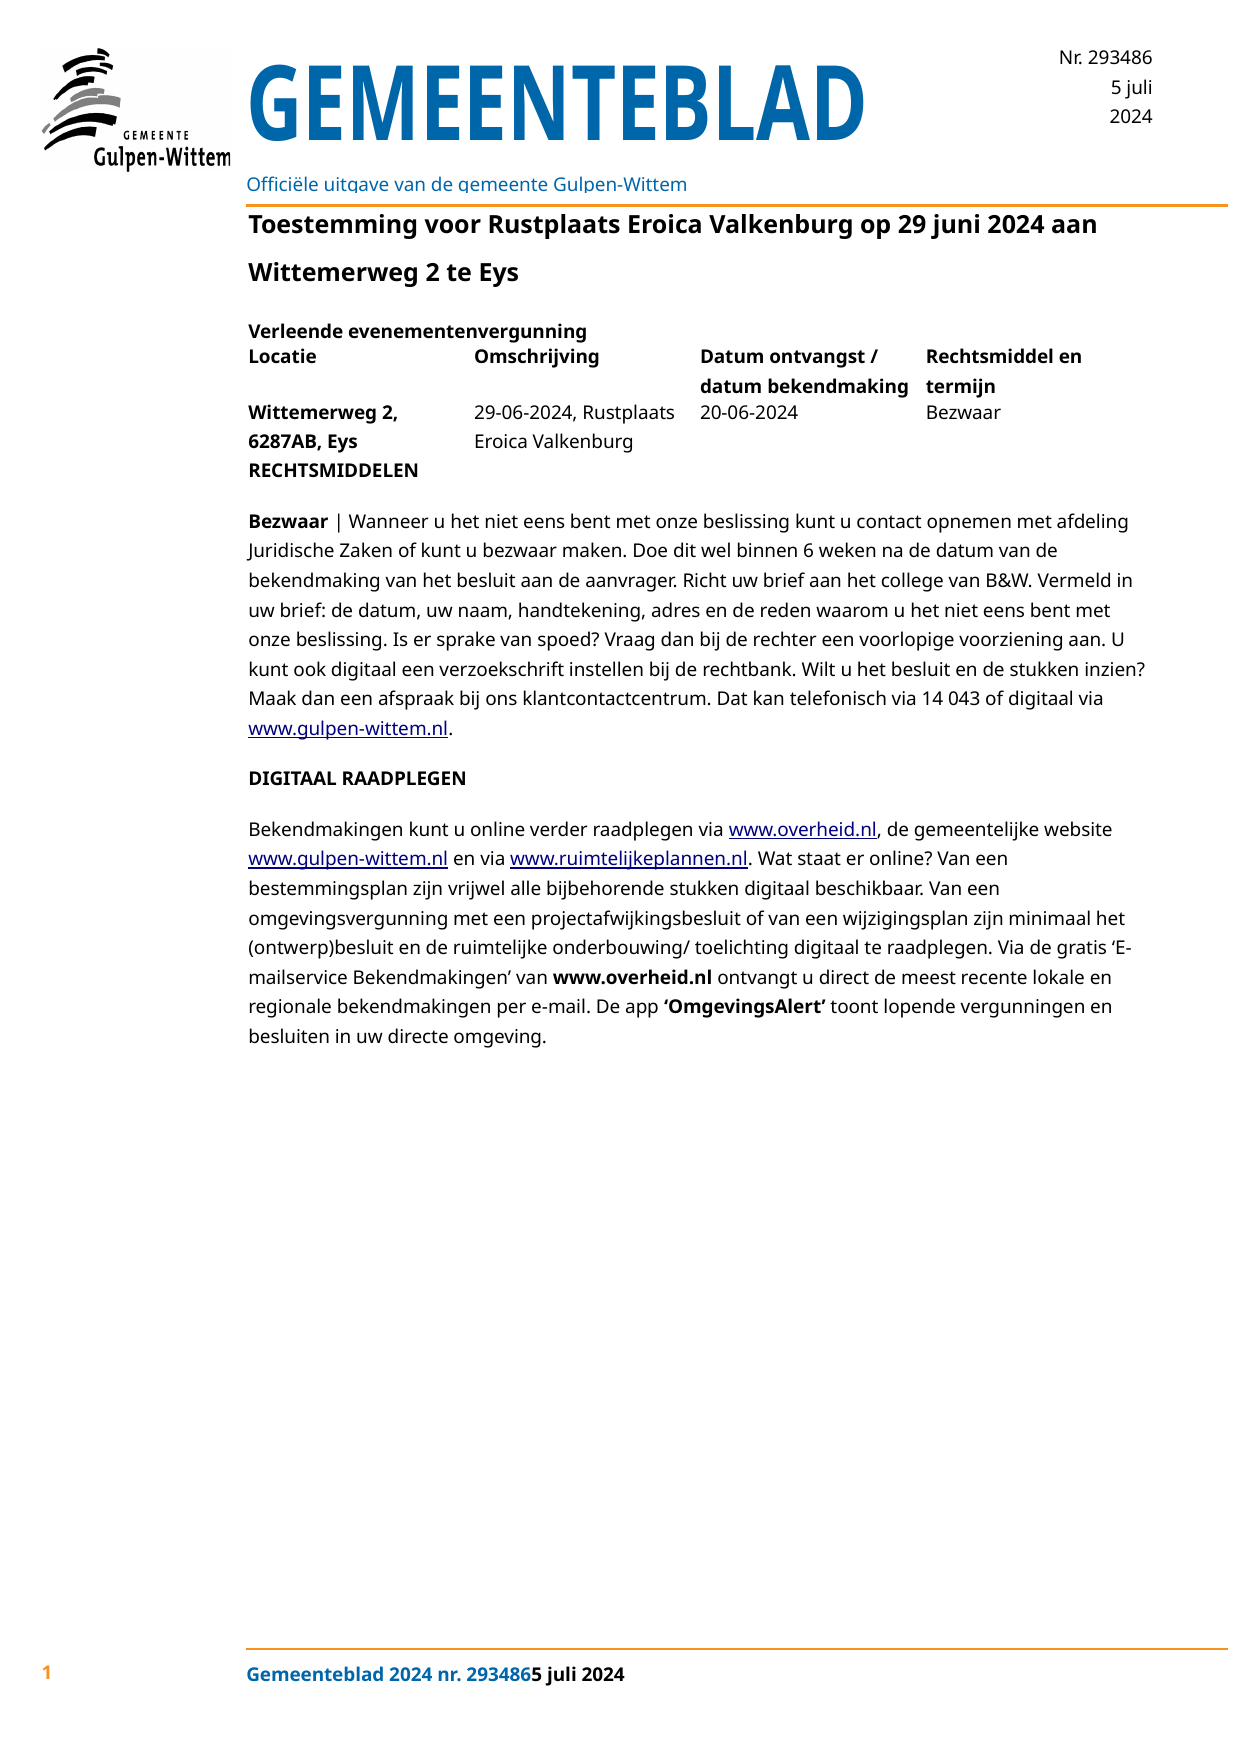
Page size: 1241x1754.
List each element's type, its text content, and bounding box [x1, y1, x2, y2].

picture [41, 47, 231, 172]
text Bezwaar | Wanneer u het niet eens bent met onze beslissing kunt u contact opnemen met afdeling Juridische Zaken of kunt u bezwaar maken. Doe dit wel binnen 6 weken na de datum van de bekendmaking van het besluit aan de aanvrager. Richt uw brief aan het college van B&W. Vermeld in uw brief: de datum, uw naam, handtekening, adres en de reden waarom u het niet eens bent met onze beslissing. Is er sprake van spoed? Vraag dan bij de rechter een voorlopige voorziening aan. U kunt ook digitaal een verzoekschrift instellen bij de rechtbank. Wilt u het besluit en de stukken inzien? Maak dan een afspraak bij ons klantcontactcentrum. Dat kan telefonisch via 14 043 of digitaal via www.gulpen-wittem.nl. [248, 508, 1152, 741]
table_header Verleende evenementenvergunning [248, 318, 1152, 344]
table_cell Omschrijving [474, 344, 700, 399]
table_cell Bezwaar [926, 399, 1152, 454]
table_cell 20-06-2024 [700, 399, 926, 454]
text RECHTSMIDDELEN [248, 458, 1152, 483]
text DIGITAAL RAADPLEGEN [248, 766, 1152, 791]
table_cell Locatie [248, 344, 474, 399]
table_cell Wittemerweg 2, 6287AB, Eys [248, 399, 474, 454]
text Toestemming voor Rustplaats Eroica Valkenburg op 29 juni 2024 aan Wittemerweg 2 te Eys [248, 207, 1152, 288]
table_cell Rechtsmiddel en termijn [926, 344, 1152, 399]
text Bekendmakingen kunt u online verder raadplegen via www.overheid.nl, de gemeentelijke website www.gulpen-wittem.nl en via www.ruimtelijkeplannen.nl. Wat staat er online? Van een bestemmingsplan zijn vrijwel alle bijbehorende stukken digitaal beschikbaar. Van een omgevingsvergunning met een projectafwijkingsbesluit of van een wijzigingsplan zijn minimaal het (ontwerp)besluit en de ruimtelijke onderbouwing/ toelichting digitaal te raadplegen. Via de gratis ‘E-mailservice Bekendmakingen’ van www.overheid.nl ontvangt u direct de meest recente lokale en regionale bekendmakingen per e-mail. De app ‘OmgevingsAlert’ toont lopende vergunningen en besluiten in uw directe omgeving. [248, 816, 1152, 1049]
table_cell 29-06-2024, Rustplaats Eroica Valkenburg [474, 399, 700, 454]
table_cell Datum ontvangst / datum bekendmaking [700, 344, 926, 399]
